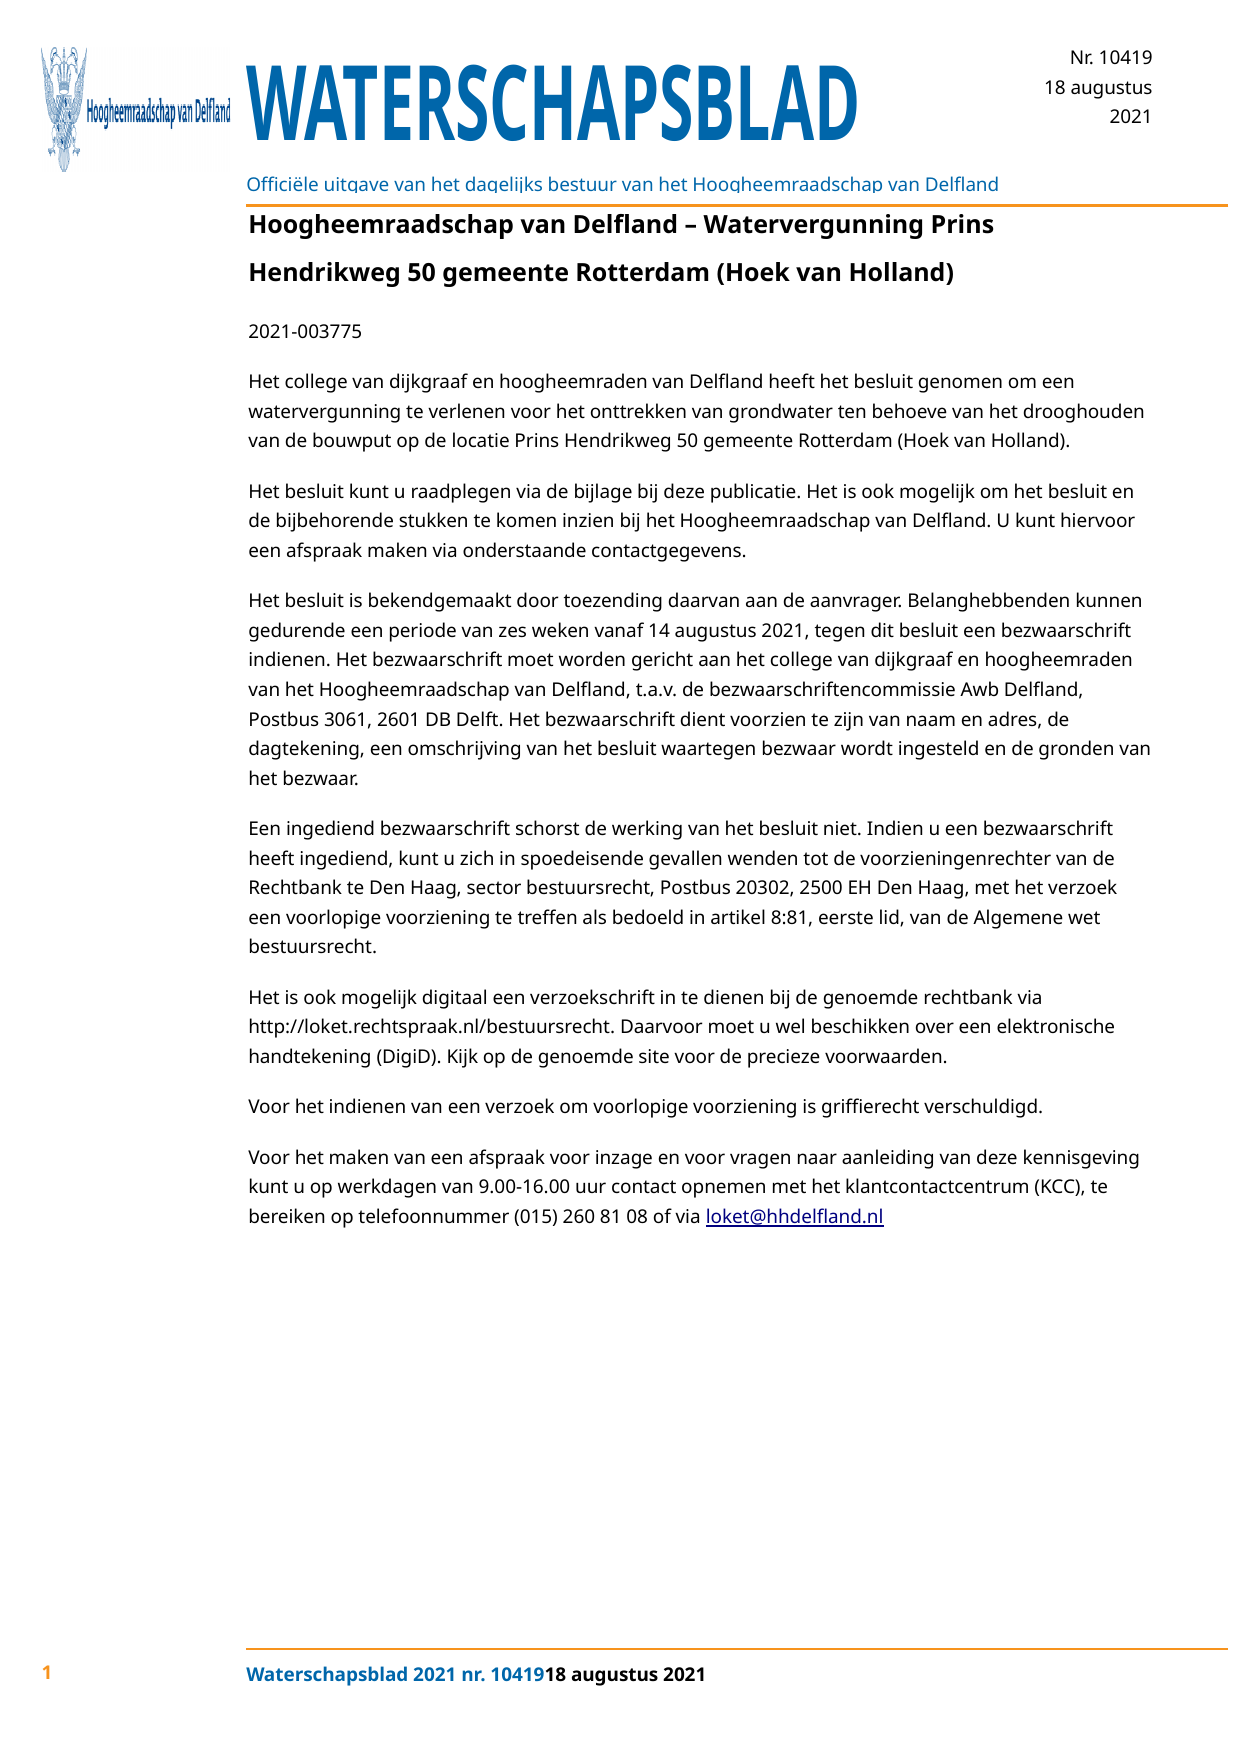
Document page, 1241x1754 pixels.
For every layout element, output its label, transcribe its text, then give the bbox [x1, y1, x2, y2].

text Hoogheemraadschap van Delfland – Watervergunning Prins Hendrikweg 50 gemeente Rotterdam (Hoek van Holland) [248, 207, 1152, 288]
text Voor het maken van een afspraak voor inzage en voor vragen naar aanleiding van deze kennisgeving kunt u op werkdagen van 9.00-16.00 uur contact opnemen met het klantcontactcentrum (KCC), te bereiken op telefoonnummer (015) 260 81 08 of via loket@hhdelfland.nl [248, 1144, 1152, 1229]
picture [41, 47, 231, 172]
text Een ingediend bezwaarschrift schorst de werking van het besluit niet. Indien u een bezwaarschrift heeft ingediend, kunt u zich in spoedeisende gevallen wenden tot de voorzieningenrechter van de Rechtbank te Den Haag, sector bestuursrecht, Postbus 20302, 2500 EH Den Haag, met het verzoek een voorlopige voorziening te treffen als bedoeld in artikel 8:81, eerste lid, van de Algemene wet bestuursrecht. [248, 815, 1152, 959]
text Het college van dijkgraaf en hoogheemraden van Delfland heeft het besluit genomen om een watervergunning te verlenen voor het onttrekken van grondwater ten behoeve van het drooghouden van de bouwput op de locatie Prins Hendrikweg 50 gemeente Rotterdam (Hoek van Holland). [248, 368, 1152, 453]
text Het besluit is bekendgemaakt door toezending daarvan aan de aanvrager. Belanghebbenden kunnen gedurende een periode van zes weken vanaf 14 augustus 2021, tegen dit besluit een bezwaarschrift indienen. Het bezwaarschrift moet worden gericht aan het college van dijkgraaf en hoogheemraden van het Hoogheemraadschap van Delfland, t.a.v. de bezwaarschriftencommissie Awb Delfland, Postbus 3061, 2601 DB Delft. Het bezwaarschrift dient voorzien te zijn van naam en adres, de dagtekening, een omschrijving van het besluit waartegen bezwaar wordt ingesteld en de gronden van het bezwaar. [248, 587, 1152, 791]
text 2021-003775 [248, 318, 1152, 344]
text Het besluit kunt u raadplegen via de bijlage bij deze publicatie. Het is ook mogelijk om het besluit en de bijbehorende stukken te komen inzien bij het Hoogheemraadschap van Delfland. U kunt hiervoor een afspraak maken via onderstaande contactgegevens. [248, 478, 1152, 563]
text Voor het indienen van een verzoek om voorlopige voorziening is griffierecht verschuldigd. [248, 1094, 1152, 1119]
text Het is ook mogelijk digitaal een verzoekschrift in te dienen bij de genoemde rechtbank via http://loket.rechtspraak.nl/bestuursrecht. Daarvoor moet u wel beschikken over een elektronische handtekening (DigiD). Kijk op de genoemde site voor de precieze voorwaarden. [248, 984, 1152, 1069]
